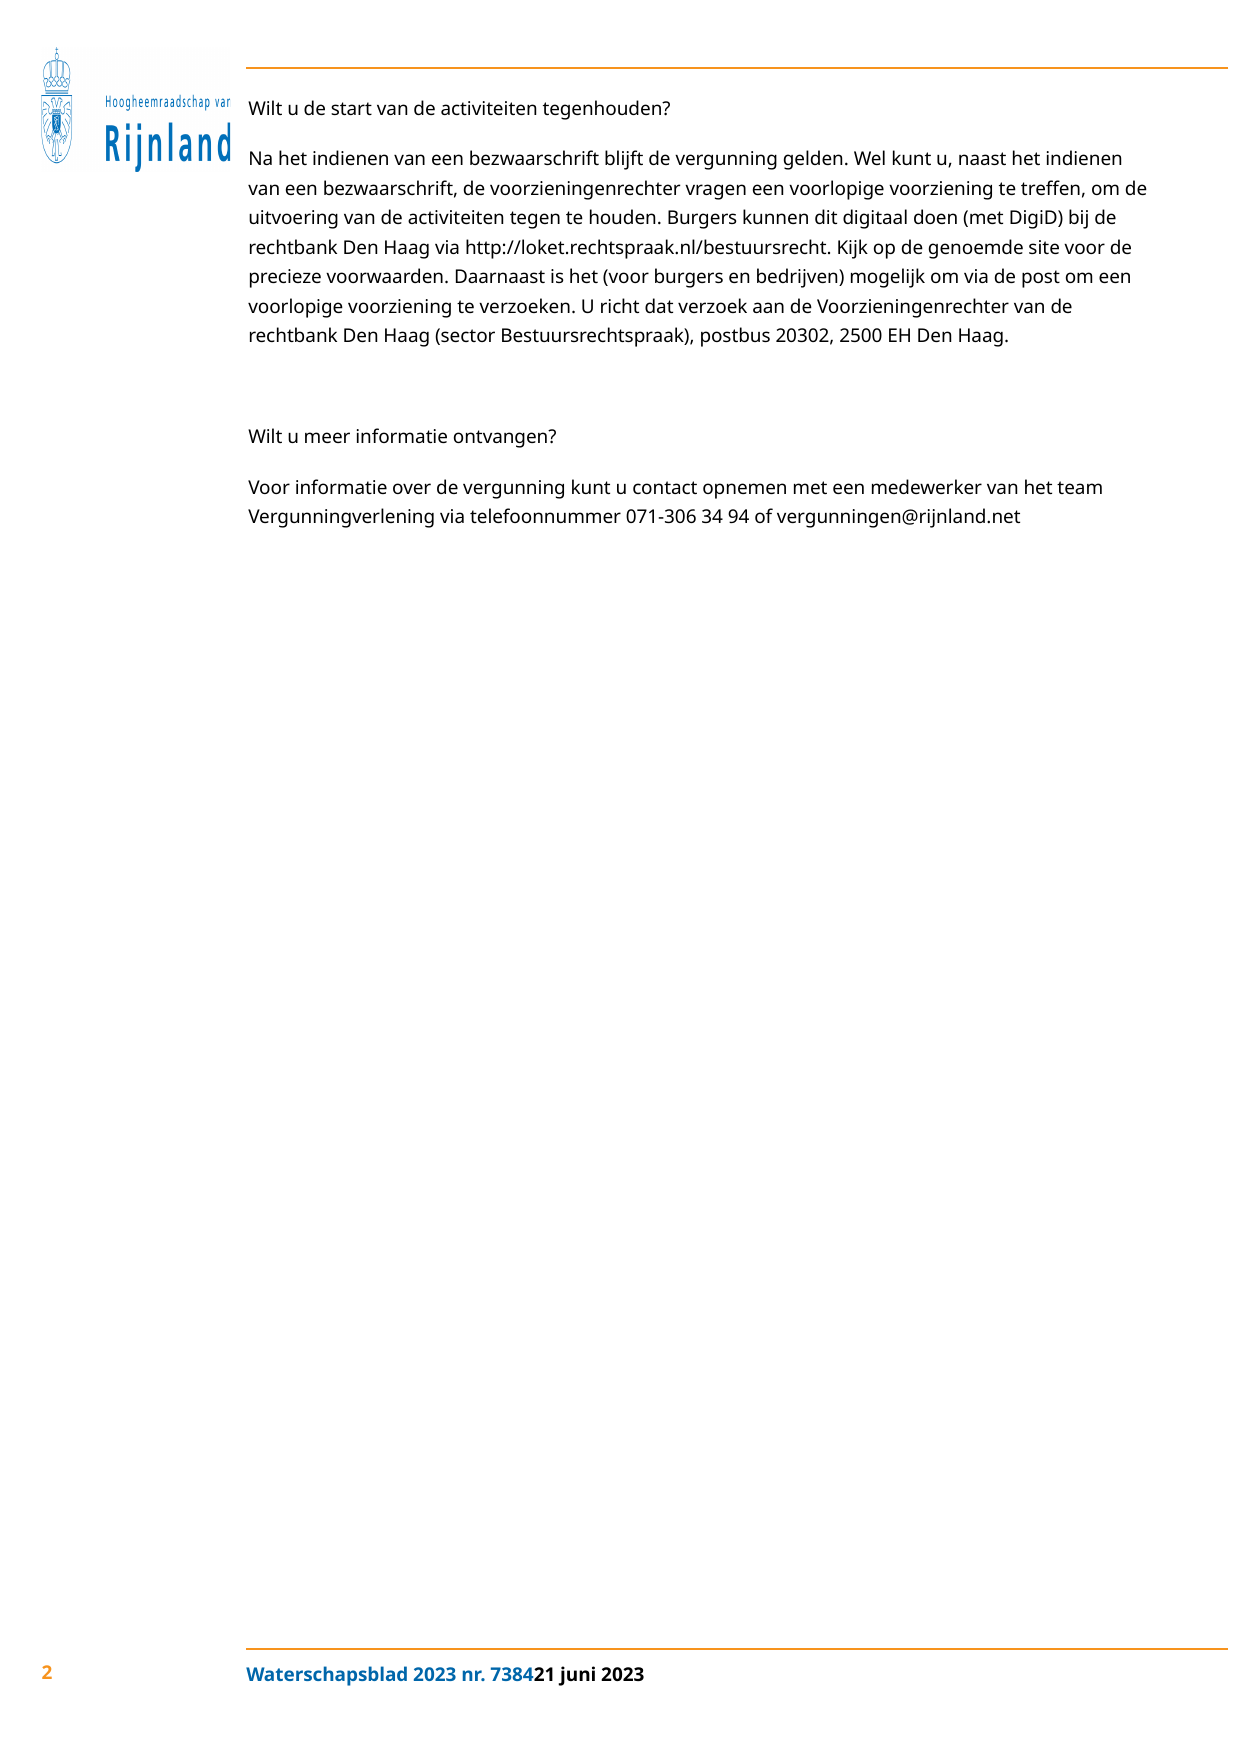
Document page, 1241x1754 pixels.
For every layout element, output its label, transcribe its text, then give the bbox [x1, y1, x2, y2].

picture [41, 47, 231, 172]
text Voor informatie over de vergunning kunt u contact opnemen met een medewerker van het team Vergunningverlening via telefoonnummer 071-306 34 94 of vergunningen@rijnland.net [248, 474, 1152, 529]
text Wilt u de start van de activiteiten tegenhouden? [248, 95, 1152, 121]
text Wilt u meer informatie ontvangen? [248, 423, 1152, 449]
text Na het indienen van een bezwaarschrift blijft de vergunning gelden. Wel kunt u, naast het indienen van een bezwaarschrift, de voorzieningenrechter vragen een voorlopige voorziening te treffen, om de uitvoering van de activiteiten tegen te houden. Burgers kunnen dit digitaal doen (met DigiD) bij de rechtbank Den Haag via http://loket.rechtspraak.nl/bestuursrecht. Kijk op de genoemde site voor de precieze voorwaarden. Daarnaast is het (voor burgers en bedrijven) mogelijk om via de post om een voorlopige voorziening te verzoeken. U richt dat verzoek aan de Voorzieningenrechter van de rechtbank Den Haag (sector Bestuursrechtspraak), postbus 20302, 2500 EH Den Haag. [248, 145, 1152, 348]
